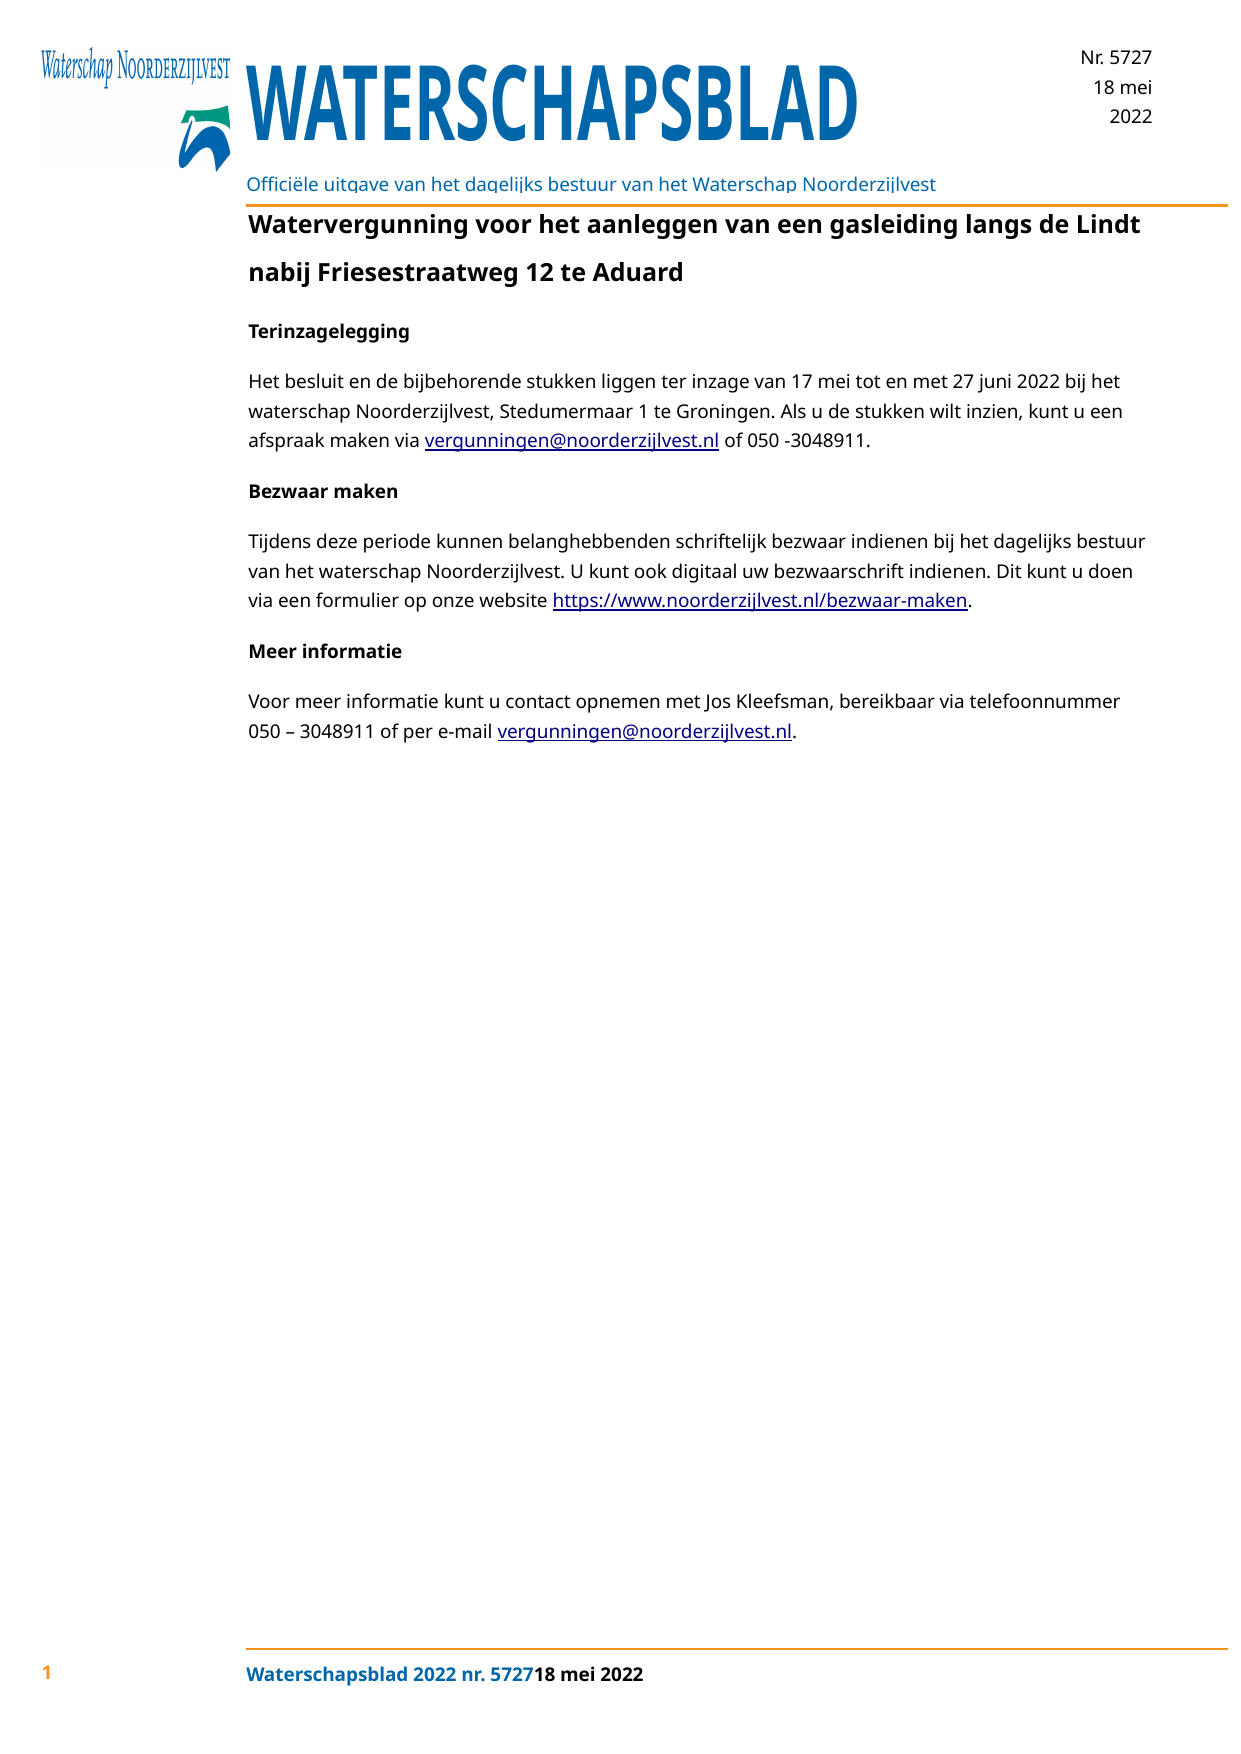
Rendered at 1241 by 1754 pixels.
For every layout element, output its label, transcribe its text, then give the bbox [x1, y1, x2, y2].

text Meer informatie [248, 638, 1152, 664]
text Het besluit en de bijbehorende stukken liggen ter inzage van 17 mei tot en met 27 juni 2022 bij het waterschap Noorderzijlvest, Stedumermaar 1 te Groningen. Als u de stukken wilt inzien, kunt u een afspraak maken via vergunningen@noorderzijlvest.nl of 050 -3048911. [248, 368, 1152, 453]
text Bezwaar maken [248, 478, 1152, 504]
text Voor meer informatie kunt u contact opnemen met Jos Kleefsman, bereikbaar via telefoonnummer 050 – 3048911 of per e-mail vergunningen@noorderzijlvest.nl. [248, 688, 1152, 744]
picture [41, 47, 231, 172]
text Terinzagelegging [248, 318, 1152, 344]
text Watervergunning voor het aanleggen van een gasleiding langs de Lindt nabij Friesestraatweg 12 te Aduard [248, 207, 1152, 288]
text Tijdens deze periode kunnen belanghebbenden schriftelijk bezwaar indienen bij het dagelijks bestuur van het waterschap Noorderzijlvest. U kunt ook digitaal uw bezwaarschrift indienen. Dit kunt u doen via een formulier op onze website https://www.noorderzijlvest.nl/bezwaar-maken. [248, 528, 1152, 613]
